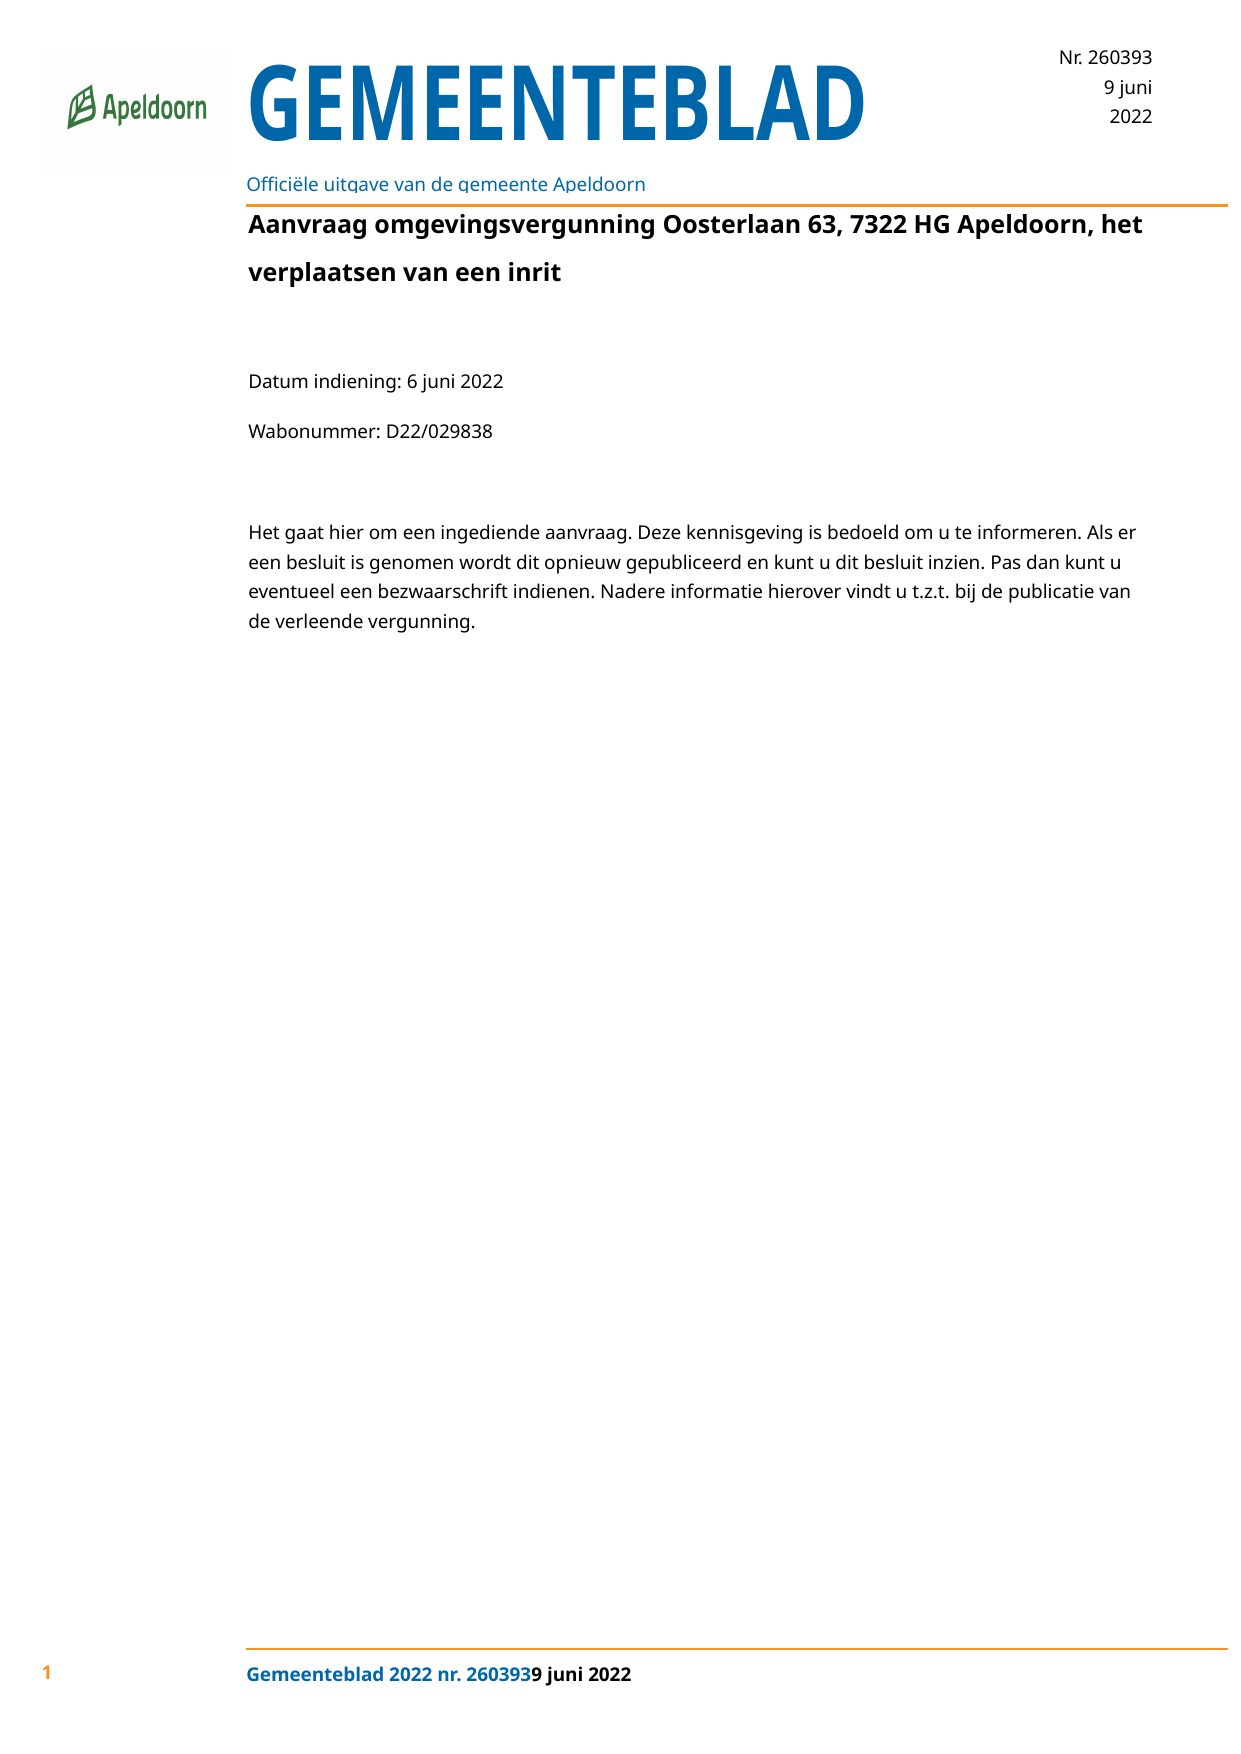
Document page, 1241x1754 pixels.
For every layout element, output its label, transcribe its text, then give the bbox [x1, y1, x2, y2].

text Aanvraag omgevingsvergunning Oosterlaan 63, 7322 HG Apeldoorn, het verplaatsen van een inrit [248, 207, 1152, 288]
text Het gaat hier om een ingediende aanvraag. Deze kennisgeving is bedoeld om u te informeren. Als er een besluit is genomen wordt dit opnieuw gepubliceerd en kunt u dit besluit inzien. Pas dan kunt u eventueel een bezwaarschrift indienen. Nadere informatie hierover vindt u t.z.t. bij de publicatie van de verleende vergunning. [248, 519, 1152, 634]
text Wabonummer: D22/029838 [248, 419, 1152, 444]
picture [41, 47, 231, 172]
text Datum indiening: 6 juni 2022 [248, 368, 1152, 394]
